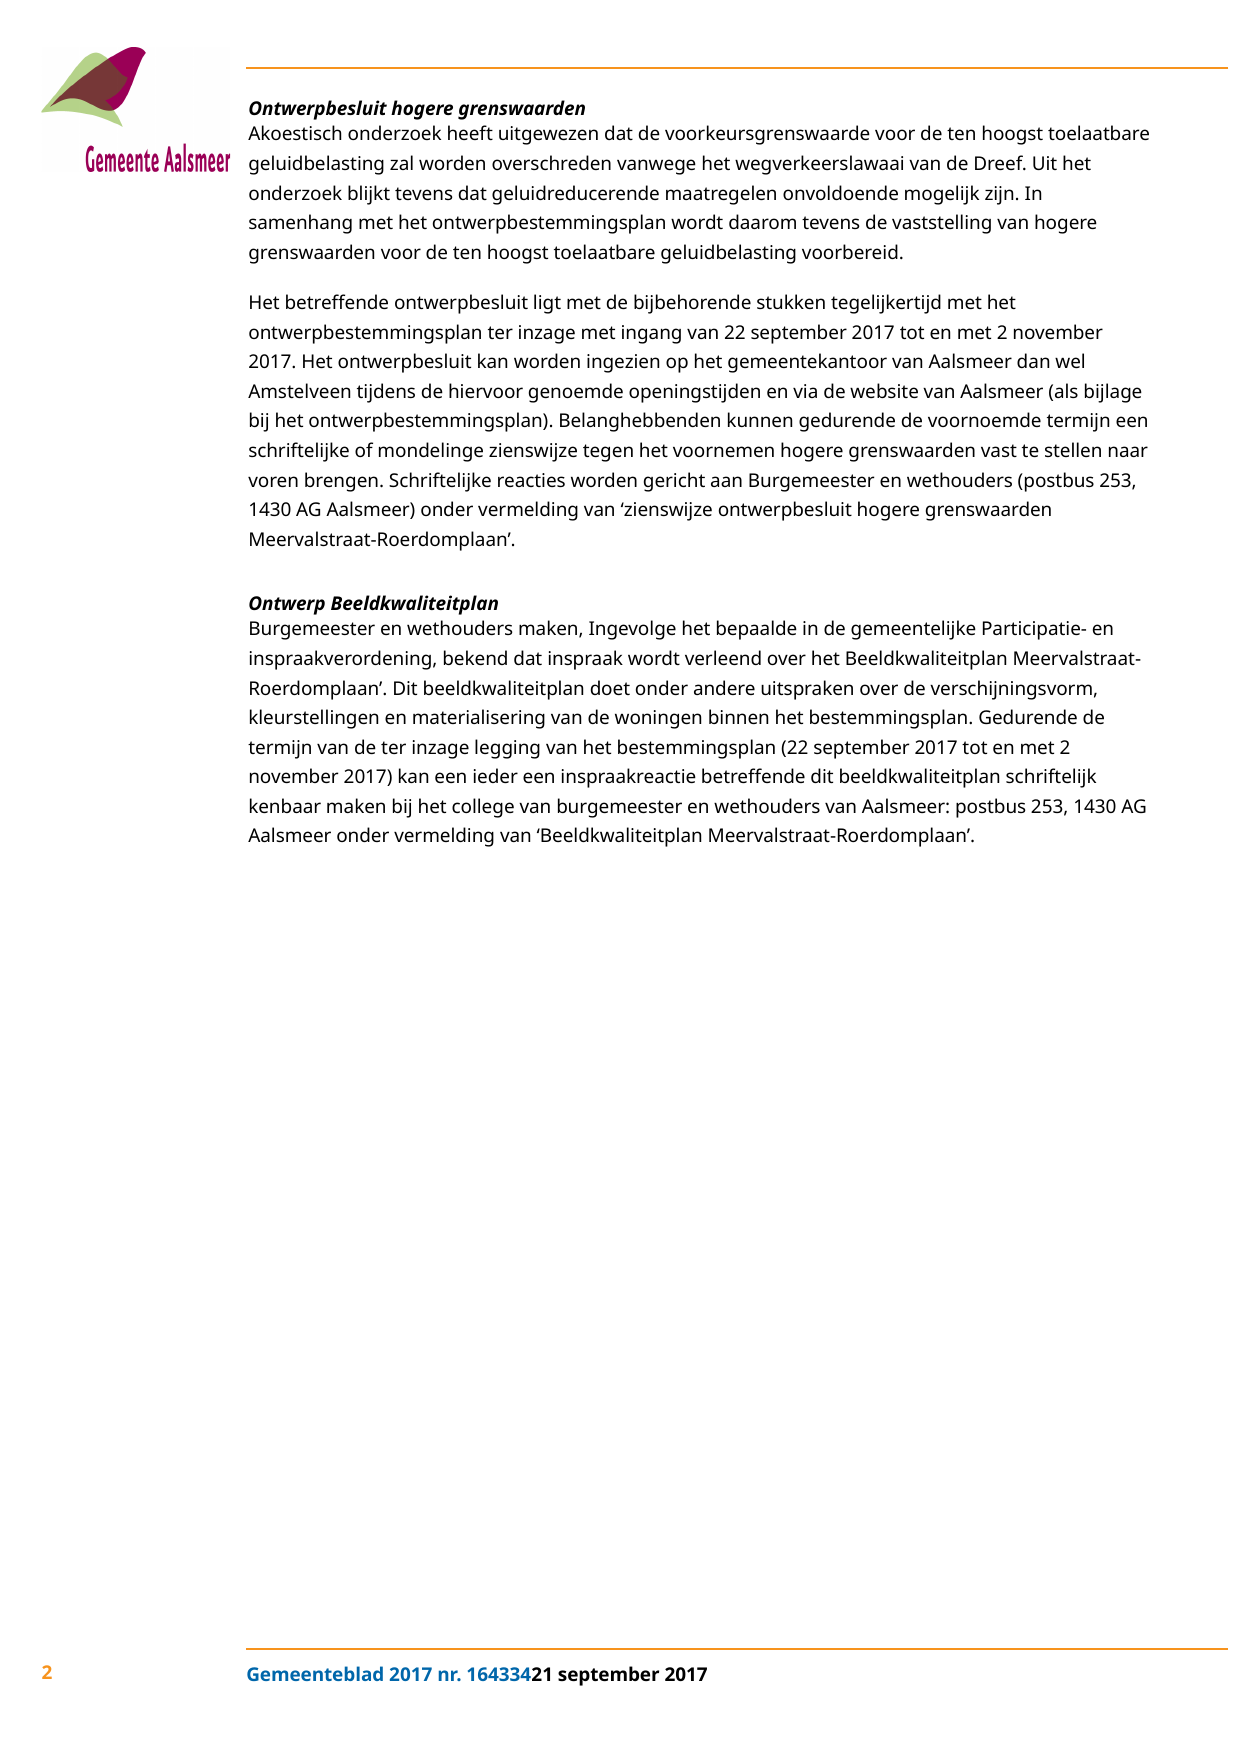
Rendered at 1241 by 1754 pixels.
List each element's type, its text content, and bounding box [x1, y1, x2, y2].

text Ontwerpbesluit hogere grenswaarden [248, 95, 1152, 121]
text Akoestisch onderzoek heeft uitgewezen dat de voorkeursgrenswaarde voor de ten hoogst toelaatbare geluidbelasting zal worden overschreden vanwege het wegverkeerslawaai van de Dreef. Uit het onderzoek blijkt tevens dat geluidreducerende maatregelen onvoldoende mogelijk zijn. In samenhang met het ontwerpbestemmingsplan wordt daarom tevens de vaststelling van hogere grenswaarden voor de ten hoogst toelaatbare geluidbelasting voorbereid. [248, 121, 1152, 264]
text Burgemeester en wethouders maken, Ingevolge het bepaalde in de gemeentelijke Participatie- en inspraakverordening, bekend dat inspraak wordt verleend over het Beeldkwaliteitplan Meervalstraat-Roerdomplaan’. Dit beeldkwaliteitplan doet onder andere uitspraken over de verschijningsvorm, kleurstellingen en materialisering van de woningen binnen het bestemmingsplan. Gedurende de termijn van de ter inzage legging van het bestemmingsplan (22 september 2017 tot en met 2 november 2017) kan een ieder een inspraakreactie betreffende dit beeldkwaliteitplan schriftelijk kenbaar maken bij het college van burgemeester en wethouders van Aalsmeer: postbus 253, 1430 AG Aalsmeer onder vermelding van ‘Beeldkwaliteitplan Meervalstraat-Roerdomplaan’. [248, 616, 1152, 848]
text Het betreffende ontwerpbesluit ligt met de bijbehorende stukken tegelijkertijd met het ontwerpbestemmingsplan ter inzage met ingang van 22 september 2017 tot en met 2 november 2017. Het ontwerpbesluit kan worden ingezien op het gemeentekantoor van Aalsmeer dan wel Amstelveen tijdens de hiervoor genoemde openingstijden en via de website van Aalsmeer (als bijlage bij het ontwerpbestemmingsplan). Belanghebbenden kunnen gedurende de voornoemde termijn een schriftelijke of mondelinge zienswijze tegen het voornemen hogere grenswaarden vast te stellen naar voren brengen. Schriftelijke reacties worden gericht aan Burgemeester en wethouders (postbus 253, 1430 AG Aalsmeer) onder vermelding van ‘zienswijze ontwerpbesluit hogere grenswaarden Meervalstraat-Roerdomplaan’. [248, 289, 1152, 552]
text Ontwerp Beeldkwaliteitplan [248, 590, 1152, 616]
picture [41, 47, 231, 172]
